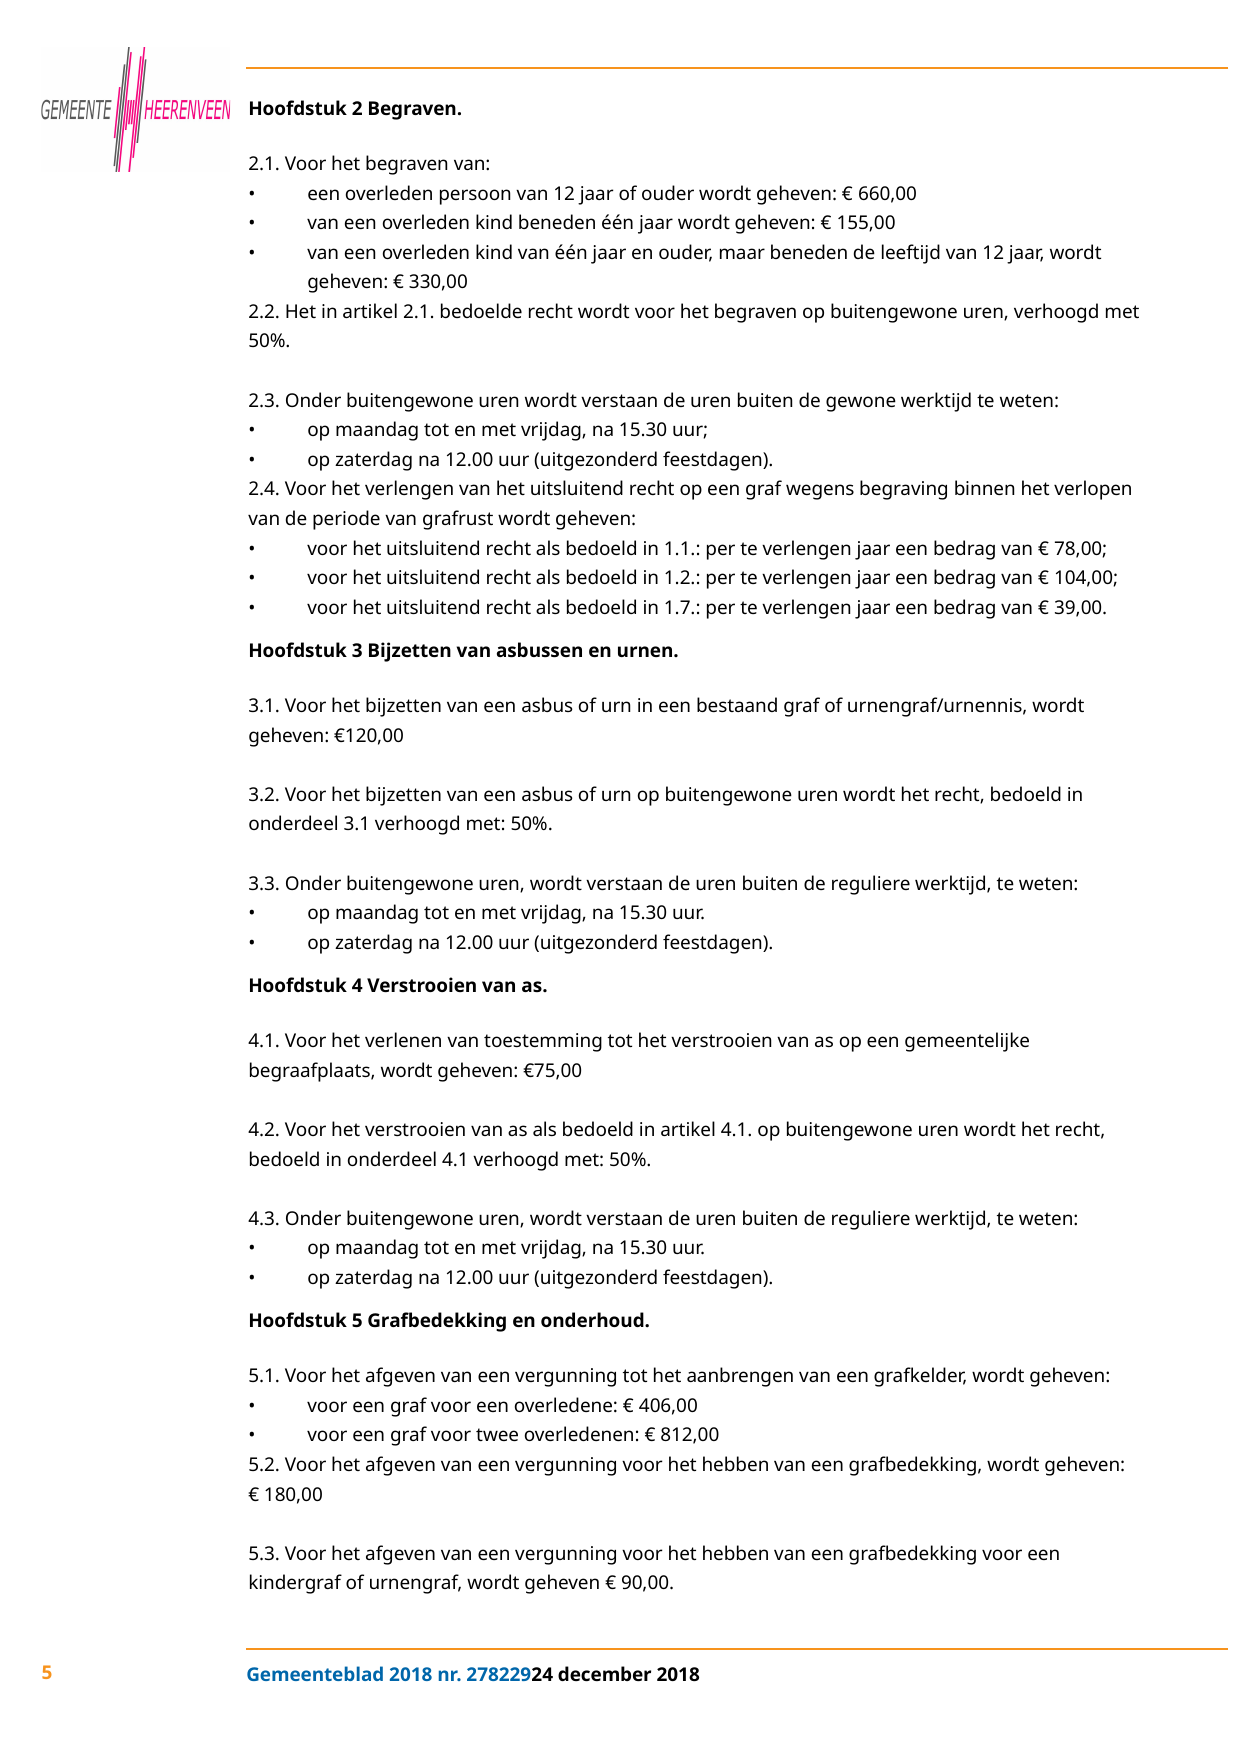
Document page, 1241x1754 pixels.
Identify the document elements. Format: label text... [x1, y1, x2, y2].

list op zaterdag na 12.00 uur (uitgezonderd feestdagen). [248, 929, 1152, 955]
text 4.1. Voor het verlenen van toestemming tot het verstrooien van as op een gemeentelijke begraafplaats, wordt geheven: €75,00 [248, 1027, 1152, 1083]
list voor een graf voor een overledene: € 406,00 [248, 1392, 1152, 1418]
text 2.2. Het in artikel 2.1. bedoelde recht wordt voor het begraven op buitengewone uren, verhoogd met 50%. [248, 298, 1152, 353]
text 4.3. Onder buitengewone uren, wordt verstaan de uren buiten de reguliere werktijd, te weten: [248, 1205, 1152, 1231]
text 5.2. Voor het afgeven van een vergunning voor het hebben van een grafbedekking, wordt geheven: € 180,00 [248, 1451, 1152, 1507]
text 3.1. Voor het bijzetten van een asbus of urn in een bestaand graf of urnengraf/urnennis, wordt geheven: €120,00 [248, 692, 1152, 748]
list op zaterdag na 12.00 uur (uitgezonderd feestdagen). [248, 1264, 1152, 1290]
text 2.1. Voor het begraven van: [248, 150, 1152, 176]
text Hoofdstuk 3 Bijzetten van asbussen en urnen. [248, 637, 1152, 663]
list van een overleden kind beneden één jaar wordt geheven: € 155,00 [248, 209, 1152, 235]
text 2.4. Voor het verlengen van het uitsluitend recht op een graf wegens begraving binnen het verlopen van de periode van grafrust wordt geheven: [248, 476, 1152, 531]
text Hoofdstuk 4 Verstrooien van as. [248, 972, 1152, 998]
text 5.1. Voor het afgeven van een vergunning tot het aanbrengen van een grafkelder, wordt geheven: [248, 1362, 1152, 1388]
picture [41, 47, 231, 172]
list voor het uitsluitend recht als bedoeld in 1.7.: per te verlengen jaar een bedrag van € 39,00. [248, 594, 1152, 619]
list van een overleden kind van één jaar en ouder, maar beneden de leeftijd van 12 jaar, wordt geheven: € 330,00 [248, 239, 1152, 294]
list op maandag tot en met vrijdag, na 15.30 uur. [248, 899, 1152, 925]
list op maandag tot en met vrijdag, na 15.30 uur; [248, 416, 1152, 442]
list voor het uitsluitend recht als bedoeld in 1.2.: per te verlengen jaar een bedrag van € 104,00; [248, 564, 1152, 590]
text 3.3. Onder buitengewone uren, wordt verstaan de uren buiten de reguliere werktijd, te weten: [248, 870, 1152, 896]
text 2.3. Onder buitengewone uren wordt verstaan de uren buiten de gewone werktijd te weten: [248, 387, 1152, 412]
list op maandag tot en met vrijdag, na 15.30 uur. [248, 1234, 1152, 1260]
text 5.3. Voor het afgeven van een vergunning voor het hebben van een grafbedekking voor een kindergraf of urnengraf, wordt geheven € 90,00. [248, 1540, 1152, 1595]
text Hoofdstuk 5 Grafbedekking en onderhoud. [248, 1307, 1152, 1333]
list voor het uitsluitend recht als bedoeld in 1.1.: per te verlengen jaar een bedrag van € 78,00; [248, 535, 1152, 560]
text 4.2. Voor het verstrooien van as als bedoeld in artikel 4.1. op buitengewone uren wordt het recht, bedoeld in onderdeel 4.1 verhoogd met: 50%. [248, 1116, 1152, 1171]
list voor een graf voor twee overledenen: € 812,00 [248, 1422, 1152, 1447]
text 3.2. Voor het bijzetten van een asbus of urn op buitengewone uren wordt het recht, bedoeld in onderdeel 3.1 verhoogd met: 50%. [248, 781, 1152, 836]
list een overleden persoon van 12 jaar of ouder wordt geheven: € 660,00 [248, 180, 1152, 205]
text Hoofdstuk 2 Begraven. [248, 95, 1152, 121]
list op zaterdag na 12.00 uur (uitgezonderd feestdagen). [248, 446, 1152, 472]
